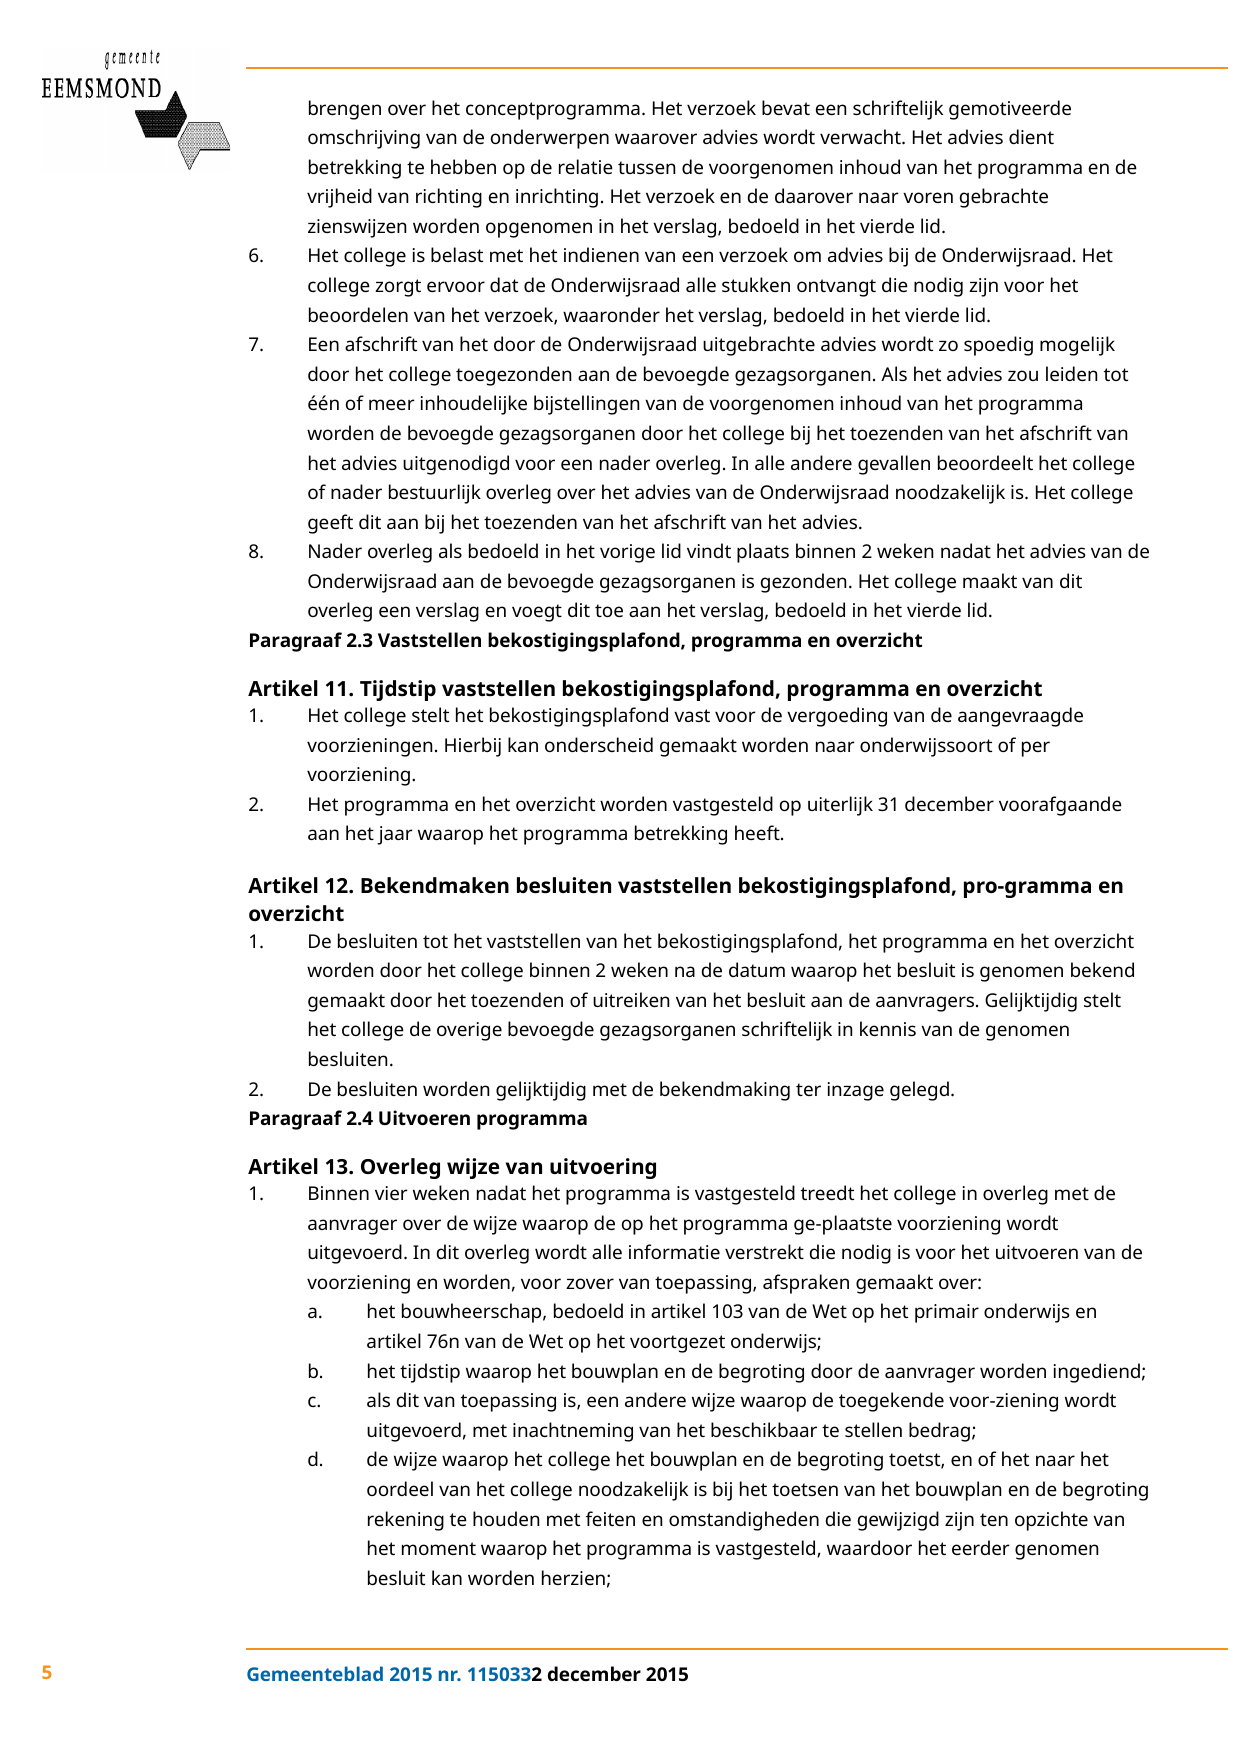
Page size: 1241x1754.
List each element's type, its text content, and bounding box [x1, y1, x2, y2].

list Nader overleg als bedoeld in het vorige lid vindt plaats binnen 2 weken nadat het advies van de Onderwijsraad aan de bevoegde gezagsorganen is gezonden. Het college maakt van dit overleg een verslag en voegt dit toe aan het verslag, bedoeld in het vierde lid. [248, 538, 1152, 623]
text Paragraaf 2.3 Vaststellen bekostigingsplafond, programma en overzicht [248, 627, 1152, 653]
picture [41, 47, 231, 172]
text Artikel 12. Bekendmaken besluiten vaststellen bekostigingsplafond, pro-gramma en overzicht [248, 871, 1152, 928]
list De besluiten tot het vaststellen van het bekostigingsplafond, het programma en het overzicht worden door het college binnen 2 weken na de datum waarop het besluit is genomen bekend gemaakt door het toezenden of uitreiken van het besluit aan de aanvragers. Gelijktijdig stelt het college de overige bevoegde gezagsorganen schriftelijk in kennis van de genomen besluiten. [248, 928, 1152, 1072]
text Paragraaf 2.4 Uitvoeren programma [248, 1105, 1152, 1131]
list De besluiten worden gelijktijdig met de bekendmaking ter inzage gelegd. [248, 1076, 1152, 1102]
list Binnen vier weken nadat het programma is vastgesteld treedt het college in overleg met de aanvrager over de wijze waarop de op het programma ge-plaatste voorziening wordt uitgevoerd. In dit overleg wordt alle informatie verstrekt die nodig is voor het uitvoeren van de voorziening en worden, voor zover van toepassing, afspraken gemaakt over: [248, 1180, 1152, 1295]
list Het college is belast met het indienen van een verzoek om advies bij de Onderwijsraad. Het college zorgt ervoor dat de Onderwijsraad alle stukken ontvangt die nodig zijn voor het beoordelen van het verzoek, waaronder het verslag, bedoeld in het vierde lid. [248, 243, 1152, 328]
list Het programma en het overzicht worden vastgesteld op uiterlijk 31 december voorafgaande aan het jaar waarop het programma betrekking heeft. [248, 791, 1152, 846]
list het bouwheerschap, bedoeld in artikel 103 van de Wet op het primair onderwijs en artikel 76n van de Wet op het voortgezet onderwijs; [307, 1299, 1152, 1354]
list het tijdstip waarop het bouwplan en de begroting door de aanvrager worden ingediend; [307, 1358, 1152, 1384]
text Artikel 13. Overleg wijze van uitvoering [248, 1152, 1152, 1180]
text Artikel 11. Tijdstip vaststellen bekostigingsplafond, programma en overzicht [248, 674, 1152, 702]
list brengen over het conceptprogramma. Het verzoek bevat een schriftelijk gemotiveerde omschrijving van de onderwerpen waarover advies wordt verwacht. Het advies dient betrekking te hebben op de relatie tussen de voorgenomen inhoud van het programma en de vrijheid van richting en inrichting. Het verzoek en de daarover naar voren gebrachte zienswijzen worden opgenomen in het verslag, bedoeld in het vierde lid. [248, 95, 1152, 239]
list Het college stelt het bekostigingsplafond vast voor de vergoeding van de aangevraagde voorzieningen. Hierbij kan onderscheid gemaakt worden naar onderwijssoort of per voorziening. [248, 702, 1152, 787]
list als dit van toepassing is, een andere wijze waarop de toegekende voor-ziening wordt uitgevoerd, met inachtneming van het beschikbaar te stellen bedrag; [307, 1387, 1152, 1443]
list de wijze waarop het college het bouwplan en de begroting toetst, en of het naar het oordeel van het college noodzakelijk is bij het toetsen van het bouwplan en de begroting rekening te houden met feiten en omstandigheden die gewijzigd zijn ten opzichte van het moment waarop het programma is vastgesteld, waardoor het eerder genomen besluit kan worden herzien; [307, 1447, 1152, 1591]
list Een afschrift van het door de Onderwijsraad uitgebrachte advies wordt zo spoedig mogelijk door het college toegezonden aan de bevoegde gezagsorganen. Als het advies zou leiden tot één of meer inhoudelijke bijstellingen van de voorgenomen inhoud van het programma worden de bevoegde gezagsorganen door het college bij het toezenden van het afschrift van het advies uitgenodigd voor een nader overleg. In alle andere gevallen beoordeelt het college of nader bestuurlijk overleg over het advies van de Onderwijsraad noodzakelijk is. Het college geeft dit aan bij het toezenden van het afschrift van het advies. [248, 331, 1152, 535]
